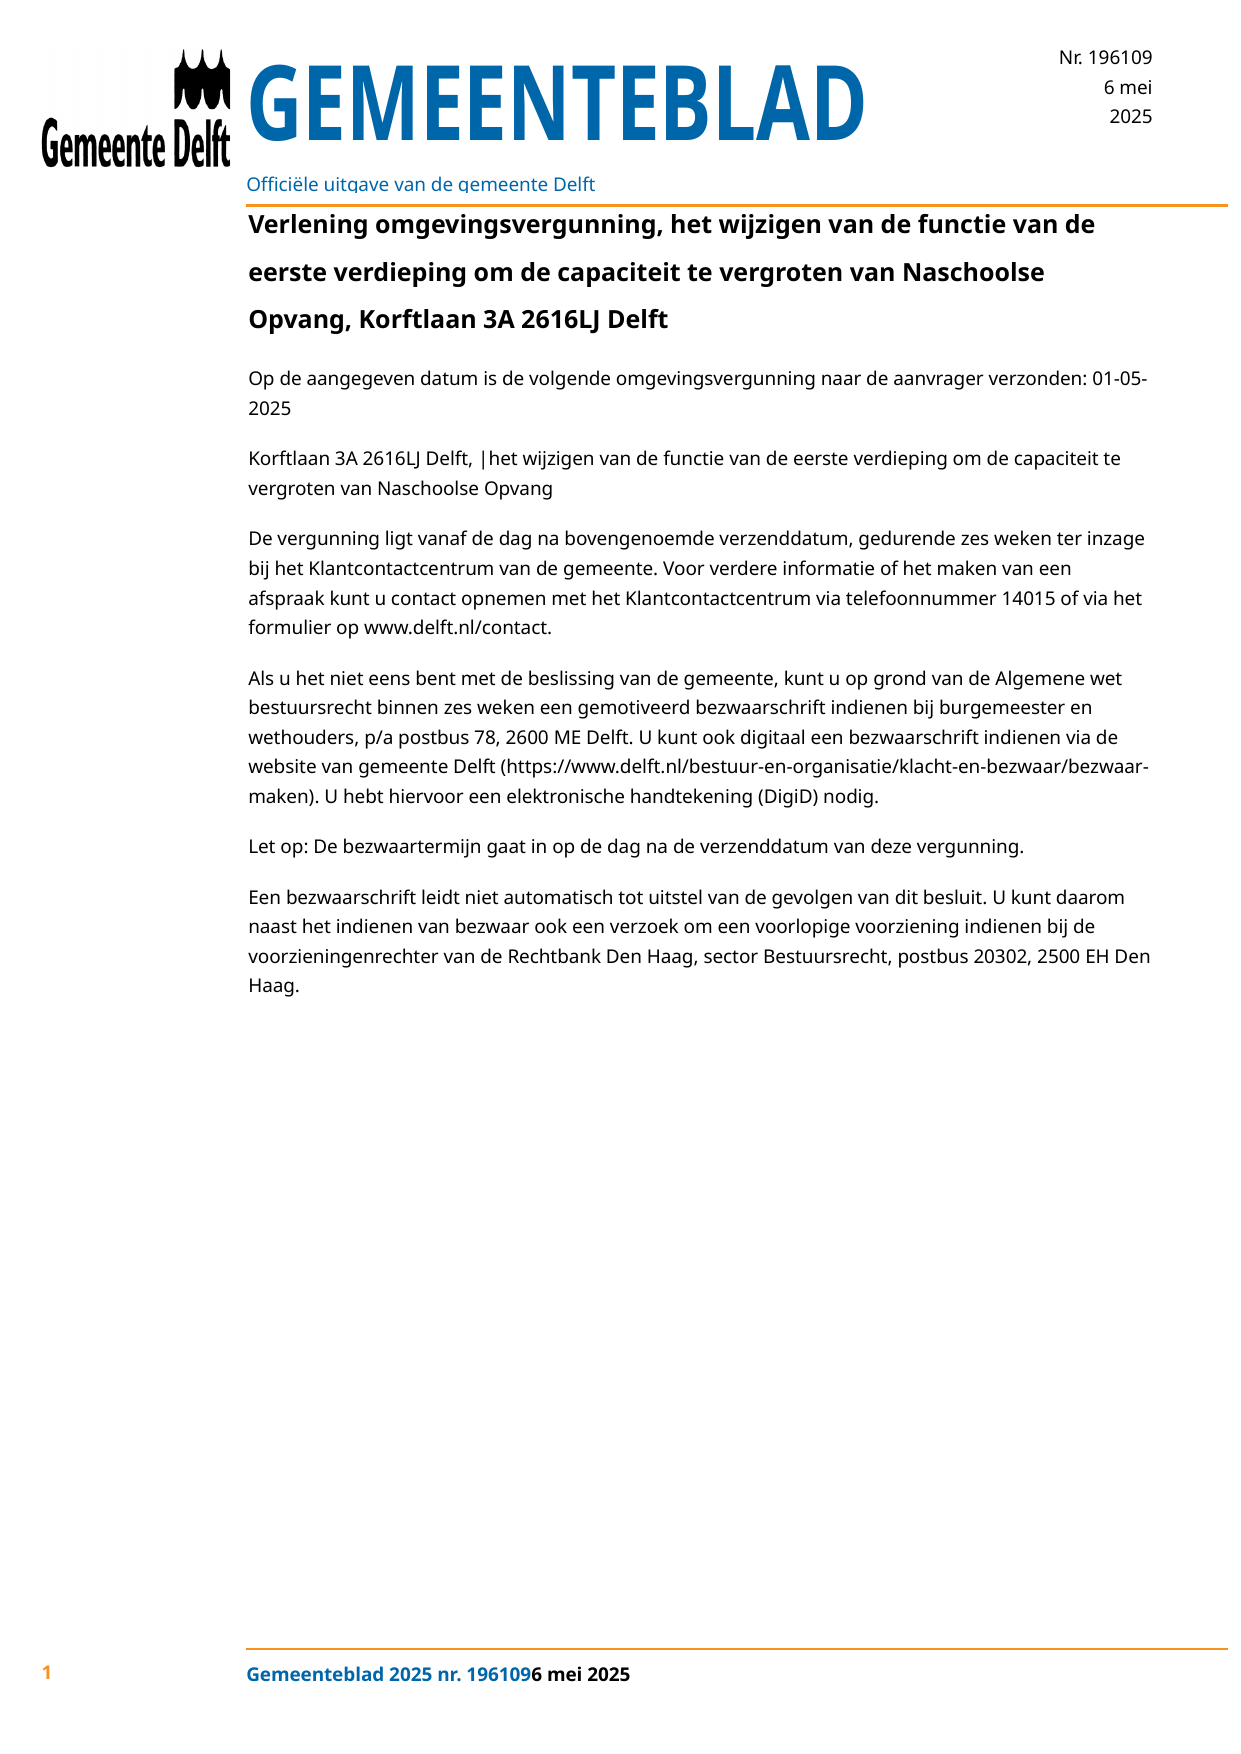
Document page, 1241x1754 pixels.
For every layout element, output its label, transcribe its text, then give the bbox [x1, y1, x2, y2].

text Korftlaan 3A 2616LJ Delft, |het wijzigen van de functie van de eerste verdieping om de capaciteit te vergroten van Naschoolse Opvang [248, 446, 1152, 501]
text Als u het niet eens bent met de beslissing van de gemeente, kunt u op grond van de Algemene wet bestuursrecht binnen zes weken een gemotiveerd bezwaarschrift indienen bij burgemeester en wethouders, p/a postbus 78, 2600 ME Delft. U kunt ook digitaal een bezwaarschrift indienen via de website van gemeente Delft (https://www.delft.nl/bestuur-en-organisatie/klacht-en-bezwaar/bezwaar-maken). U hebt hiervoor een elektronische handtekening (DigiD) nodig. [248, 665, 1152, 809]
text Verlening omgevingsvergunning, het wijzigen van de functie van de eerste verdieping om de capaciteit te vergroten van Naschoolse Opvang, Korftlaan 3A 2616LJ Delft [248, 207, 1152, 336]
text Op de aangegeven datum is de volgende omgevingsvergunning naar de aanvrager verzonden: 01-05-2025 [248, 366, 1152, 421]
picture [41, 47, 231, 172]
text Let op: De bezwaartermijn gaat in op de dag na de verzenddatum van deze vergunning. [248, 833, 1152, 859]
text Een bezwaarschrift leidt niet automatisch tot uitstel van de gevolgen van dit besluit. U kunt daarom naast het indienen van bezwaar ook een verzoek om een voorlopige voorziening indienen bij de voorzieningenrechter van de Rechtbank Den Haag, sector Bestuursrecht, postbus 20302, 2500 EH Den Haag. [248, 884, 1152, 998]
text De vergunning ligt vanaf de dag na bovengenoemde verzenddatum, gedurende zes weken ter inzage bij het Klantcontactcentrum van de gemeente. Voor verdere informatie of het maken van een afspraak kunt u contact opnemen met het Klantcontactcentrum via telefoonnummer 14015 of via het formulier op www.delft.nl/contact. [248, 526, 1152, 640]
